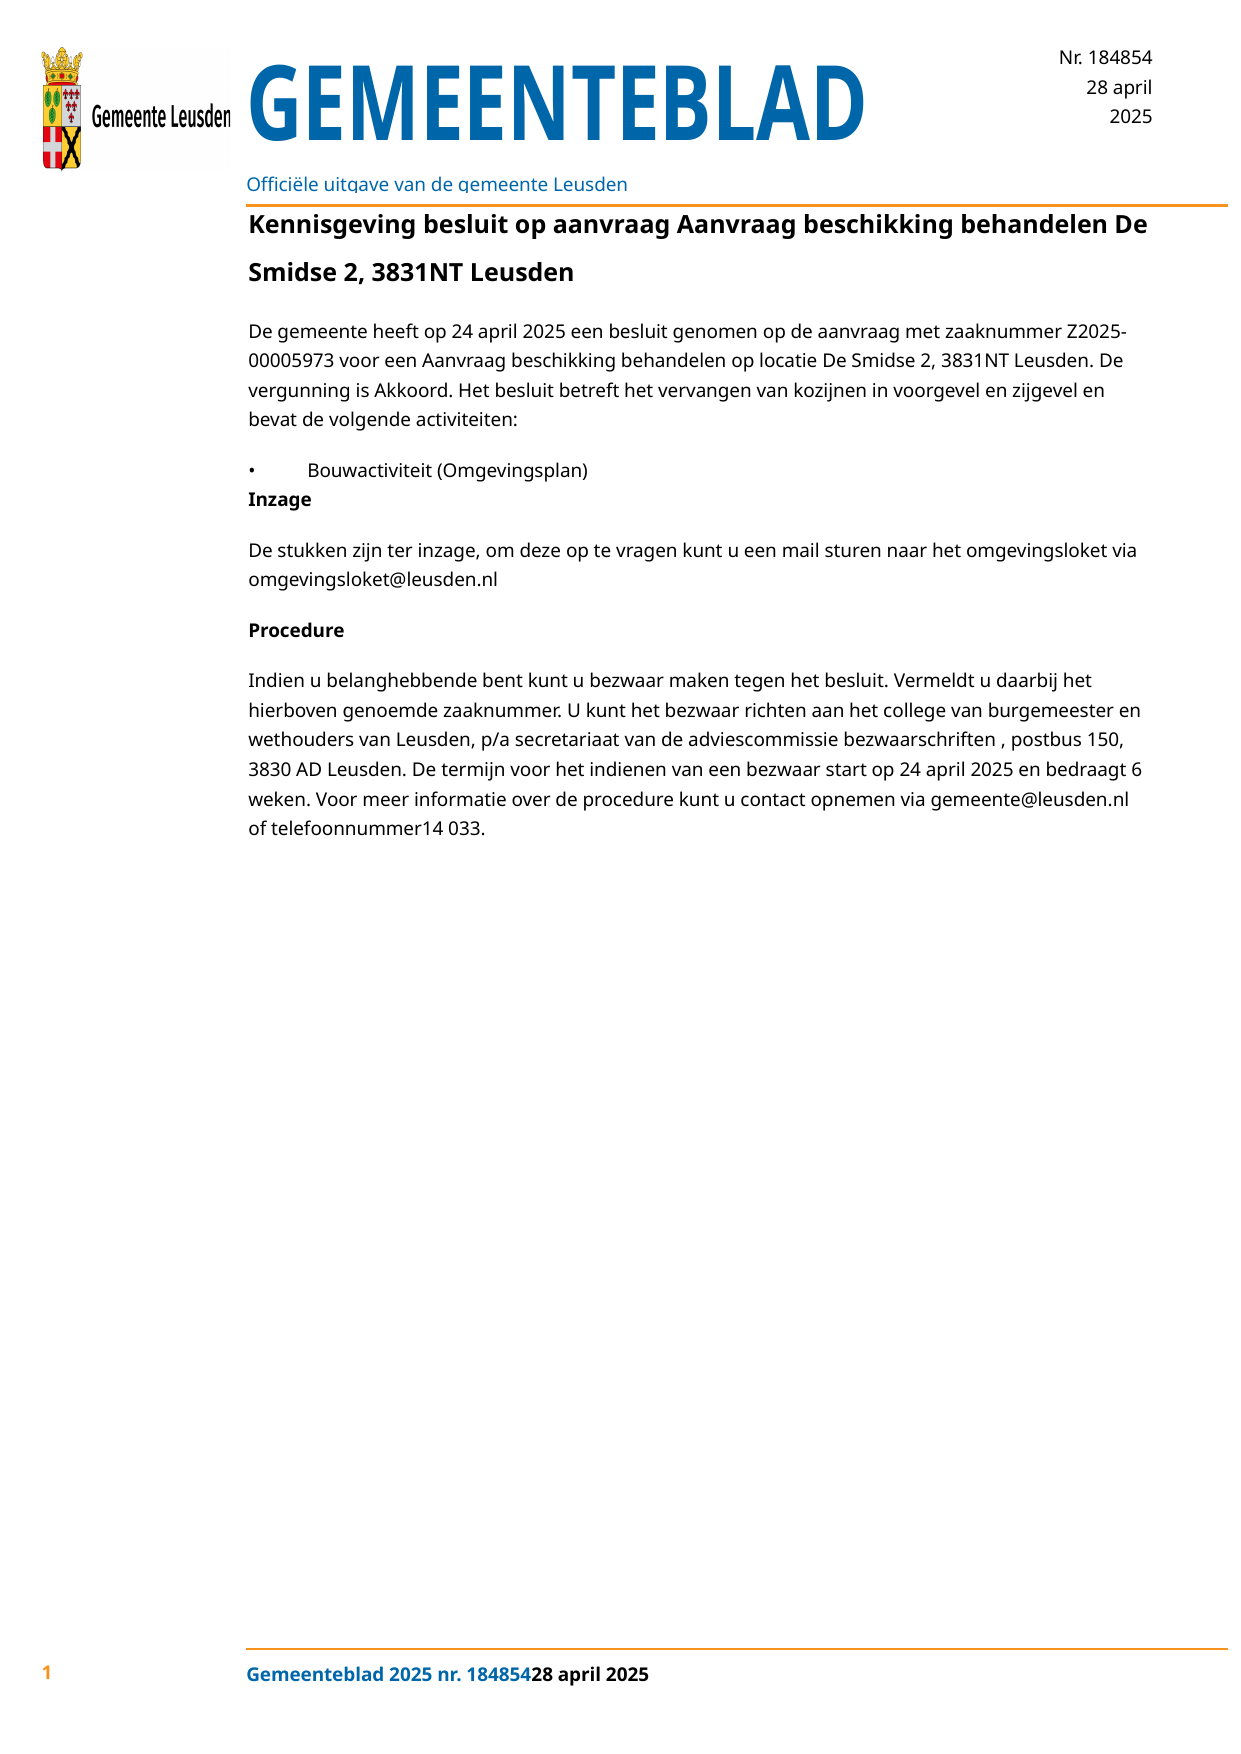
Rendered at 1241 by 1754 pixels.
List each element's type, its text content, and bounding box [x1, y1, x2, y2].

text Procedure [248, 617, 1152, 643]
list Bouwactiviteit (Omgevingsplan) [248, 457, 1152, 483]
text De stukken zijn ter inzage, om deze op te vragen kunt u een mail sturen naar het omgevingsloket via omgevingsloket@leusden.nl [248, 537, 1152, 592]
text De gemeente heeft op 24 april 2025 een besluit genomen op de aanvraag met zaaknummer Z2025-00005973 voor een Aanvraag beschikking behandelen op locatie De Smidse 2, 3831NT Leusden. De vergunning is Akkoord. Het besluit betreft het vervangen van kozijnen in voorgevel en zijgevel en bevat de volgende activiteiten: [248, 318, 1152, 432]
text Kennisgeving besluit op aanvraag Aanvraag beschikking behandelen De Smidse 2, 3831NT Leusden [248, 207, 1152, 288]
picture [41, 47, 231, 172]
text Inzage [248, 487, 1152, 512]
text Indien u belanghebbende bent kunt u bezwaar maken tegen het besluit. Vermeldt u daarbij het hierboven genoemde zaaknummer. U kunt het bezwaar richten aan het college van burgemeester en wethouders van Leusden, p/a secretariaat van de adviescommissie bezwaarschriften , postbus 150, 3830 AD Leusden. De termijn voor het indienen van een bezwaar start op 24 april 2025 en bedraagt 6 weken. Voor meer informatie over de procedure kunt u contact opnemen via gemeente@leusden.nl of telefoonnummer14 033. [248, 667, 1152, 841]
